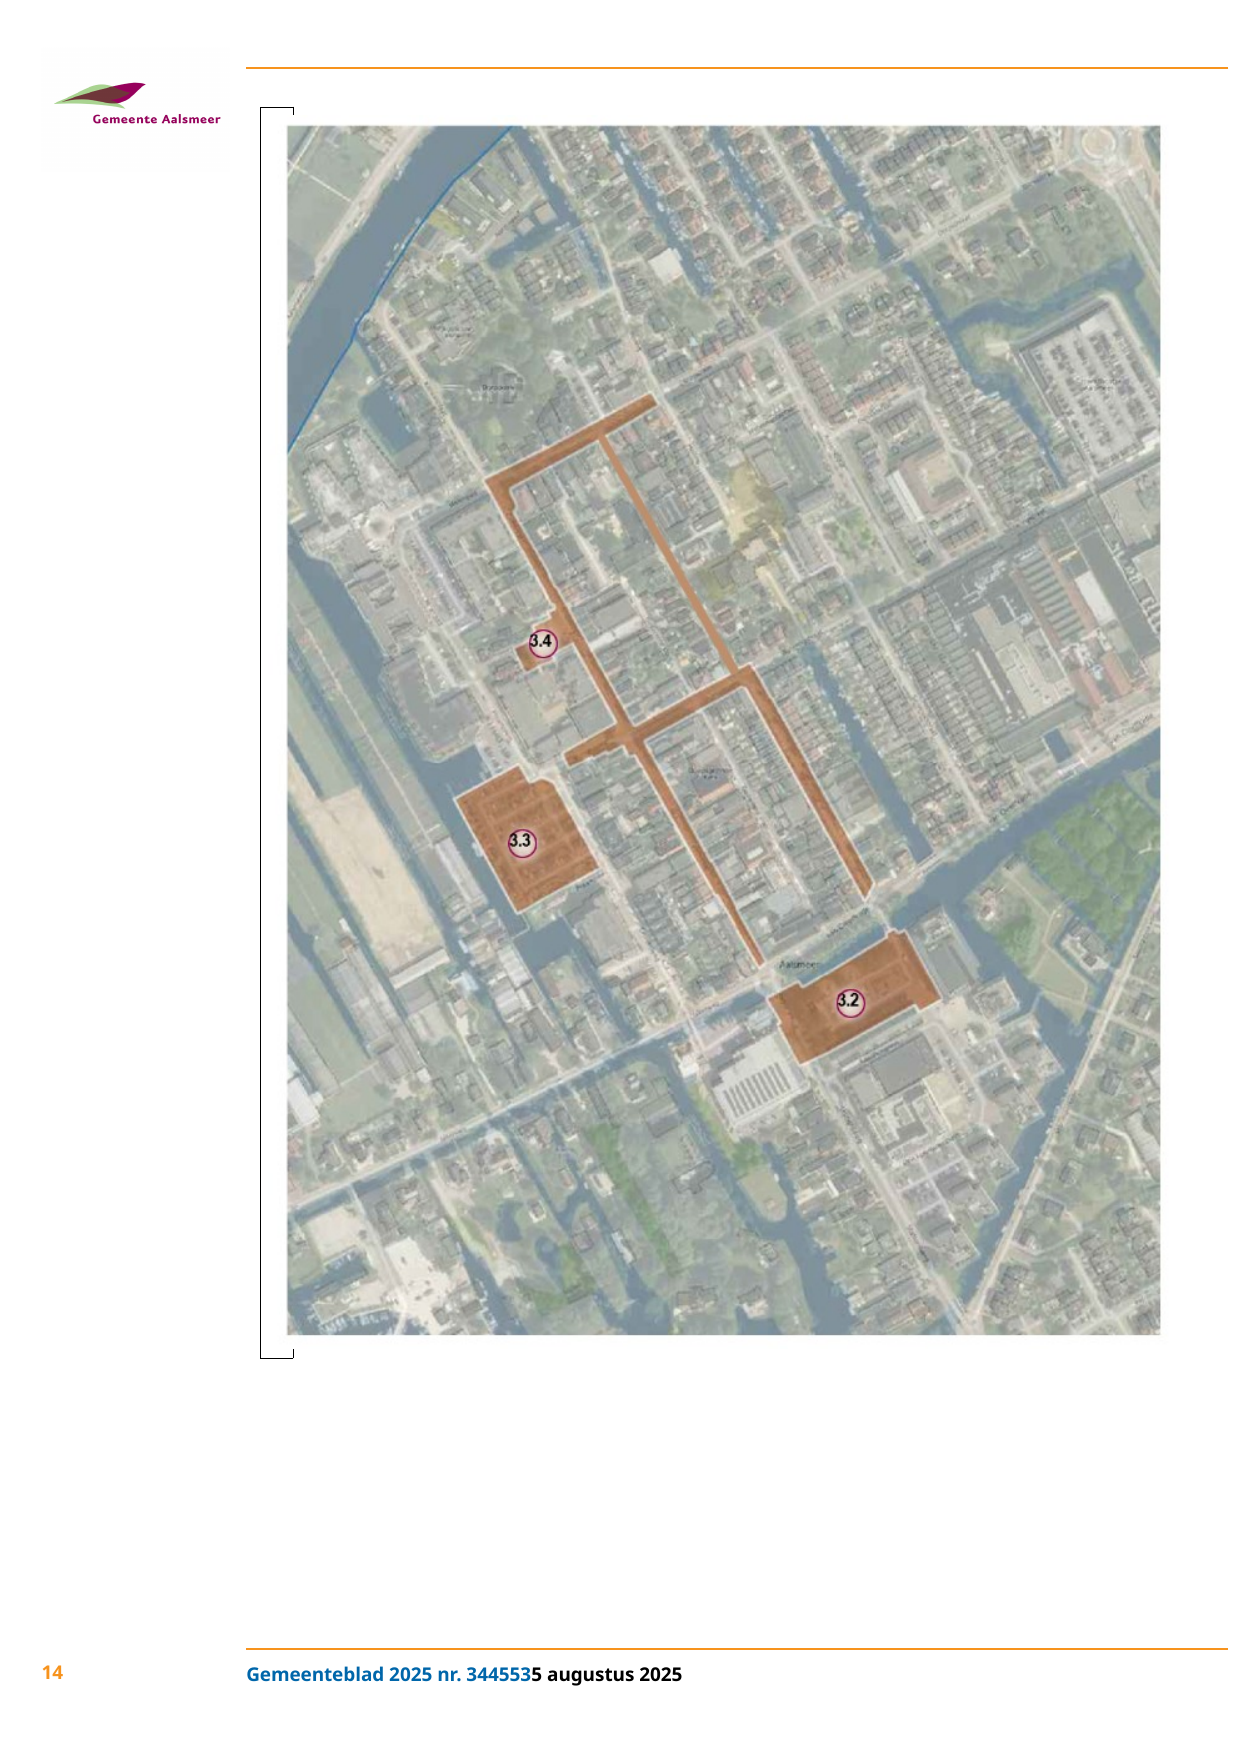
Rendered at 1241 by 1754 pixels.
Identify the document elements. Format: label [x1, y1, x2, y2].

picture [268, 115, 1173, 1349]
picture [41, 47, 231, 172]
